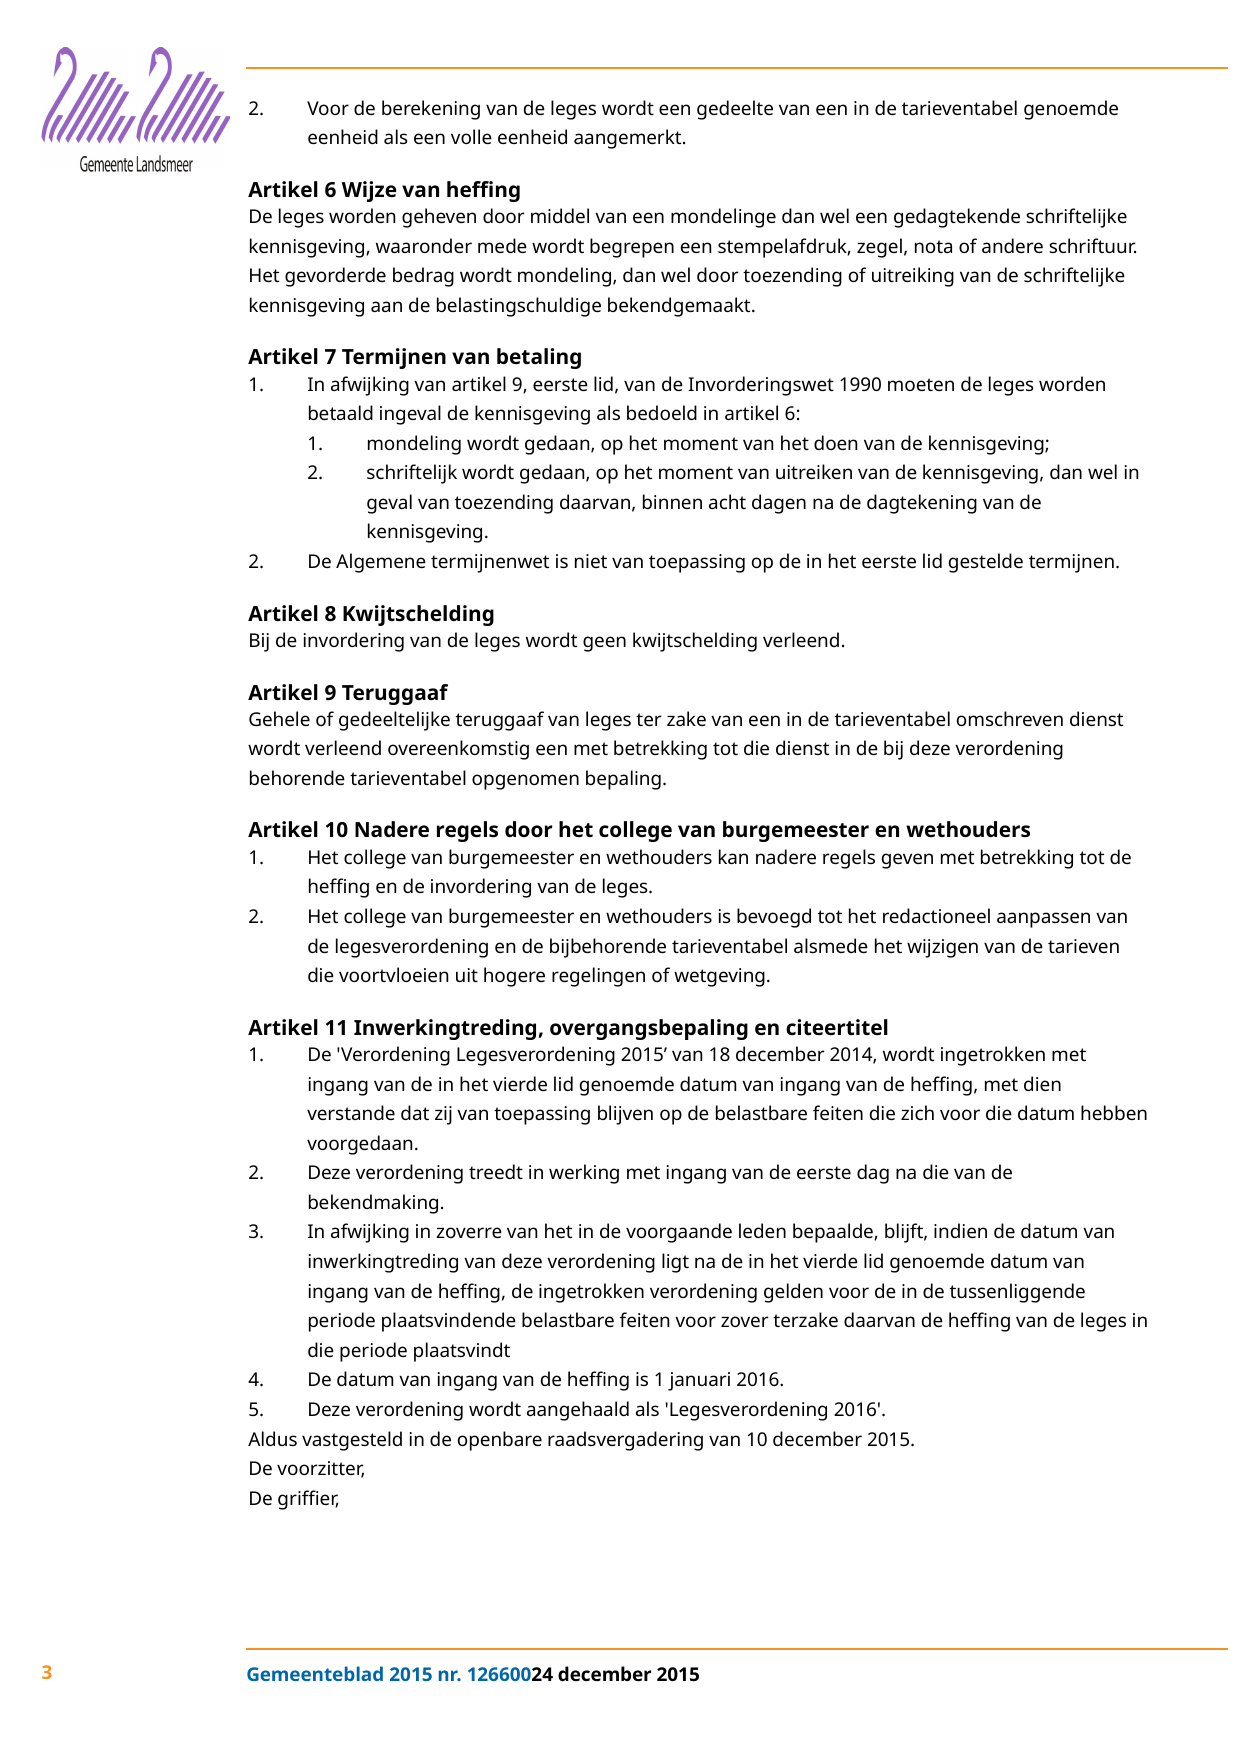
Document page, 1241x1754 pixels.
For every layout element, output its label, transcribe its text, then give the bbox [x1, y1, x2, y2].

list Deze verordening treedt in werking met ingang van de eerste dag na die van de bekendmaking. [248, 1159, 1152, 1215]
text De voorzitter, [248, 1455, 1152, 1481]
text Bij de invordering van de leges wordt geen kwijtschelding verleend. [248, 627, 1152, 653]
list In afwijking in zoverre van het in de voorgaande leden bepaalde, blijft, indien de datum van inwerkingtreding van deze verordening ligt na de in het vierde lid genoemde datum van ingang van de heffing, de ingetrokken verordening gelden voor de in de tussenliggende periode plaatsvindende belastbare feiten voor zover terzake daarvan de heffing van de leges in die periode plaatsvindt [248, 1219, 1152, 1363]
text Artikel 8 Kwijtschelding [248, 599, 1152, 627]
list Het college van burgemeester en wethouders kan nadere regels geven met betrekking tot de heffing en de invordering van de leges. [248, 844, 1152, 899]
text Artikel 6 Wijze van heffing [248, 175, 1152, 203]
list schriftelijk wordt gedaan, op het moment van uitreiken van de kennisgeving, dan wel in geval van toezending daarvan, binnen acht dagen na de dagtekening van de kennisgeving. [307, 459, 1152, 544]
list Deze verordening wordt aangehaald als 'Legesverordening 2016'. [248, 1396, 1152, 1422]
text De leges worden geheven door middel van een mondelinge dan wel een gedagtekende schriftelijke kennisgeving, waaronder mede wordt begrepen een stempelafdruk, zegel, nota of andere schriftuur. Het gevorderde bedrag wordt mondeling, dan wel door toezending of uitreiking van de schriftelijke kennisgeving aan de belastingschuldige bekendgemaakt. [248, 203, 1152, 318]
text Artikel 9 Teruggaaf [248, 678, 1152, 706]
text Artikel 11 Inwerkingtreding, overgangsbepaling en citeertitel [248, 1013, 1152, 1041]
list mondeling wordt gedaan, op het moment van het doen van de kennisgeving; [307, 430, 1152, 456]
text Artikel 7 Termijnen van betaling [248, 342, 1152, 371]
list Voor de berekening van de leges wordt een gedeelte van een in de tarieventabel genoemde eenheid als een volle eenheid aangemerkt. [248, 95, 1152, 150]
text Aldus vastgesteld in de openbare raadsvergadering van 10 december 2015. [248, 1426, 1152, 1452]
text De griffier, [248, 1485, 1152, 1511]
list In afwijking van artikel 9, eerste lid, van de Invorderingswet 1990 moeten de leges worden betaald ingeval de kennisgeving als bedoeld in artikel 6: [248, 371, 1152, 426]
text Gehele of gedeeltelijke teruggaaf van leges ter zake van een in de tarieventabel omschreven dienst wordt verleend overeenkomstig een met betrekking tot die dienst in de bij deze verordening behorende tarieventabel opgenomen bepaling. [248, 706, 1152, 791]
list De datum van ingang van de heffing is 1 januari 2016. [248, 1367, 1152, 1392]
list De 'Verordening Legesverordening 2015’ van 18 december 2014, wordt ingetrokken met ingang van de in het vierde lid genoemde datum van ingang van de heffing, met dien verstande dat zij van toepassing blijven op de belastbare feiten die zich voor die datum hebben voorgedaan. [248, 1041, 1152, 1156]
picture [41, 47, 231, 172]
list De Algemene termijnenwet is niet van toepassing op de in het eerste lid gestelde termijnen. [248, 548, 1152, 574]
text Artikel 10 Nadere regels door het college van burgemeester en wethouders [248, 816, 1152, 844]
list Het college van burgemeester en wethouders is bevoegd tot het redactioneel aanpassen van de legesverordening en de bijbehorende tarieventabel alsmede het wijzigen van de tarieven die voortvloeien uit hogere regelingen of wetgeving. [248, 903, 1152, 988]
